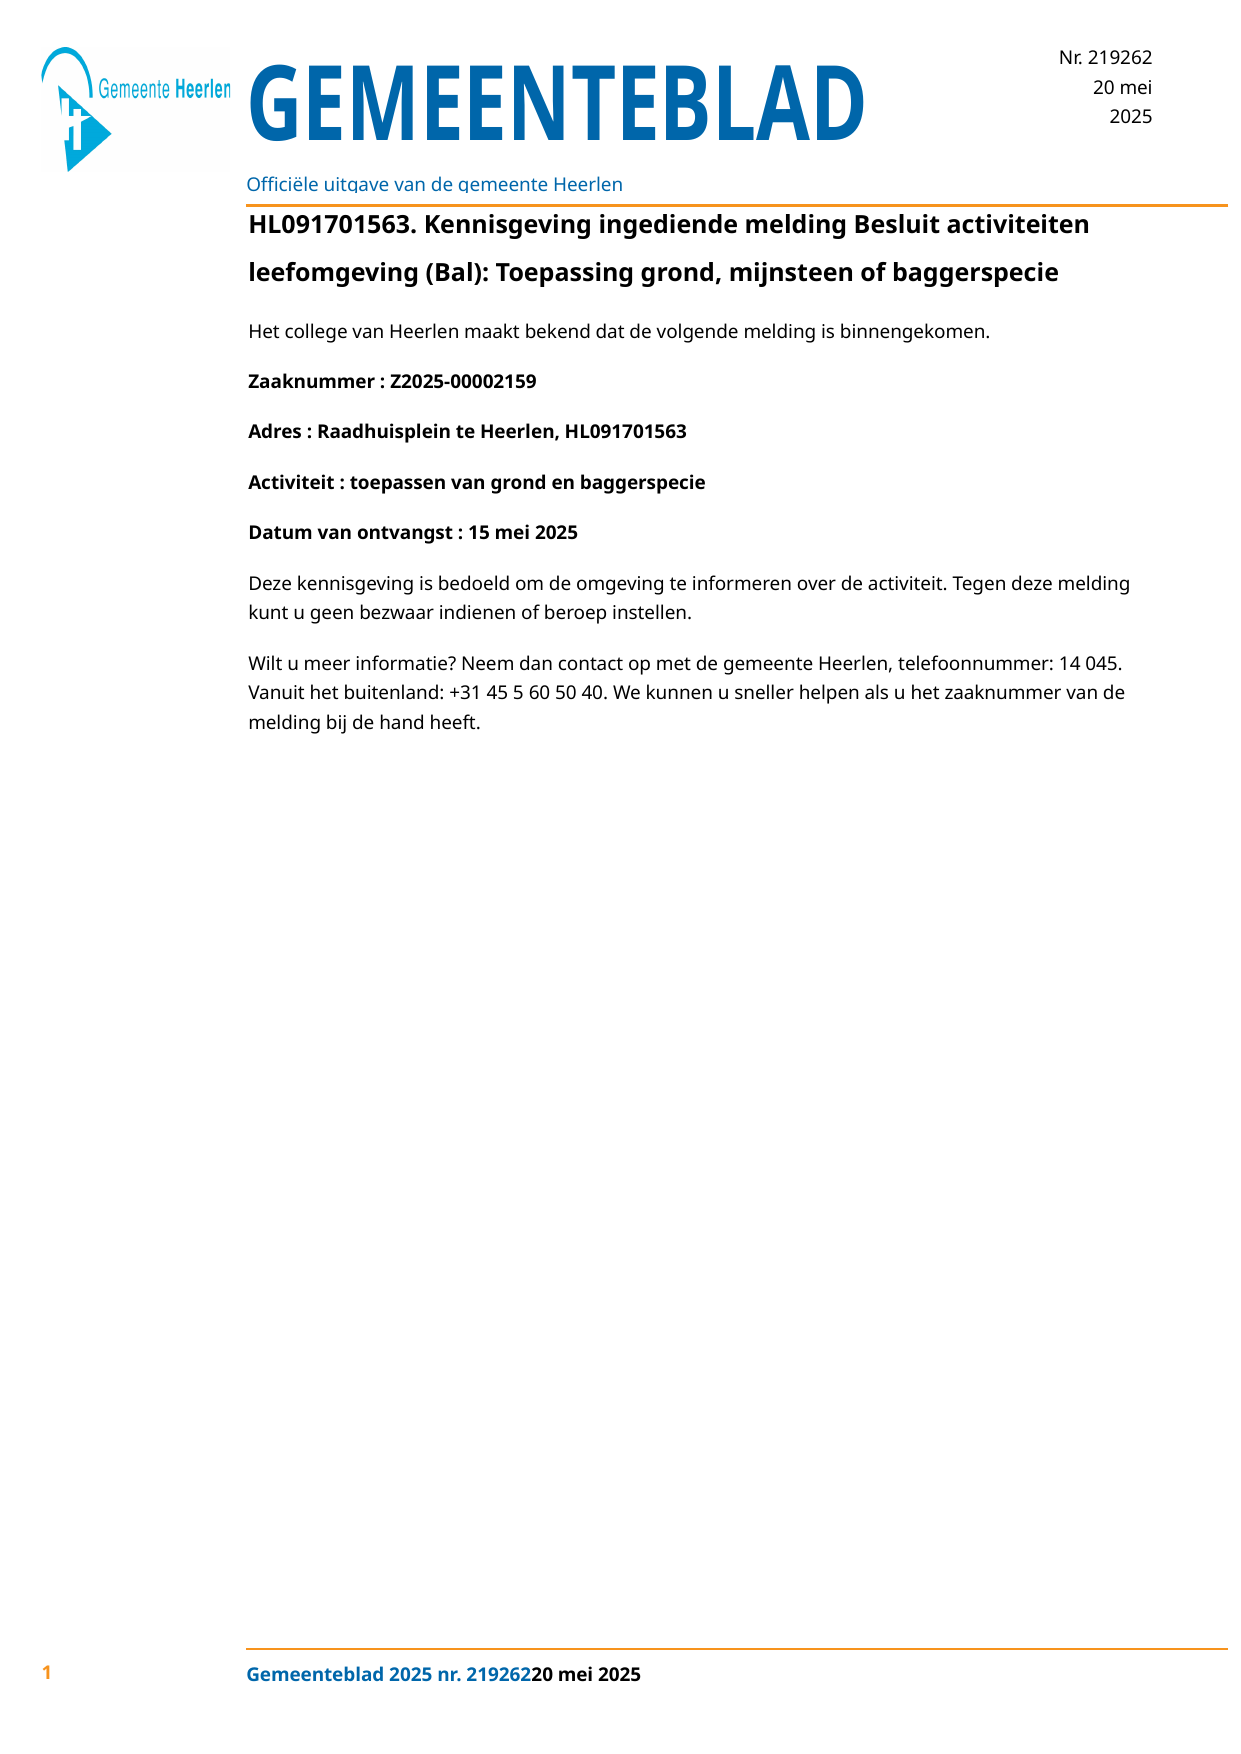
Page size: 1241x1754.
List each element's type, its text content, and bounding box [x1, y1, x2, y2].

text Adres : Raadhuisplein te Heerlen, HL091701563 [248, 419, 1152, 444]
text Zaaknummer : Z2025-00002159 [248, 368, 1152, 394]
picture [41, 47, 231, 172]
picture [41, 47, 59, 70]
text Activiteit : toepassen van grond en baggerspecie [248, 469, 1152, 495]
text Wilt u meer informatie? Neem dan contact op met de gemeente Heerlen, telefoonnummer: 14 045. Vanuit het buitenland: +31 45 5 60 50 40. We kunnen u sneller helpen als u het zaaknummer van de melding bij de hand heeft. [248, 650, 1152, 735]
text HL091701563. Kennisgeving ingediende melding Besluit activiteiten leefomgeving (Bal): Toepassing grond, mijnsteen of baggerspecie [248, 207, 1152, 288]
text Datum van ontvangst : 15 mei 2025 [248, 519, 1152, 545]
text Het college van Heerlen maakt bekend dat de volgende melding is binnengekomen. [248, 318, 1152, 344]
text Deze kennisgeving is bedoeld om de omgeving te informeren over de activiteit. Tegen deze melding kunt u geen bezwaar indienen of beroep instellen. [248, 570, 1152, 625]
